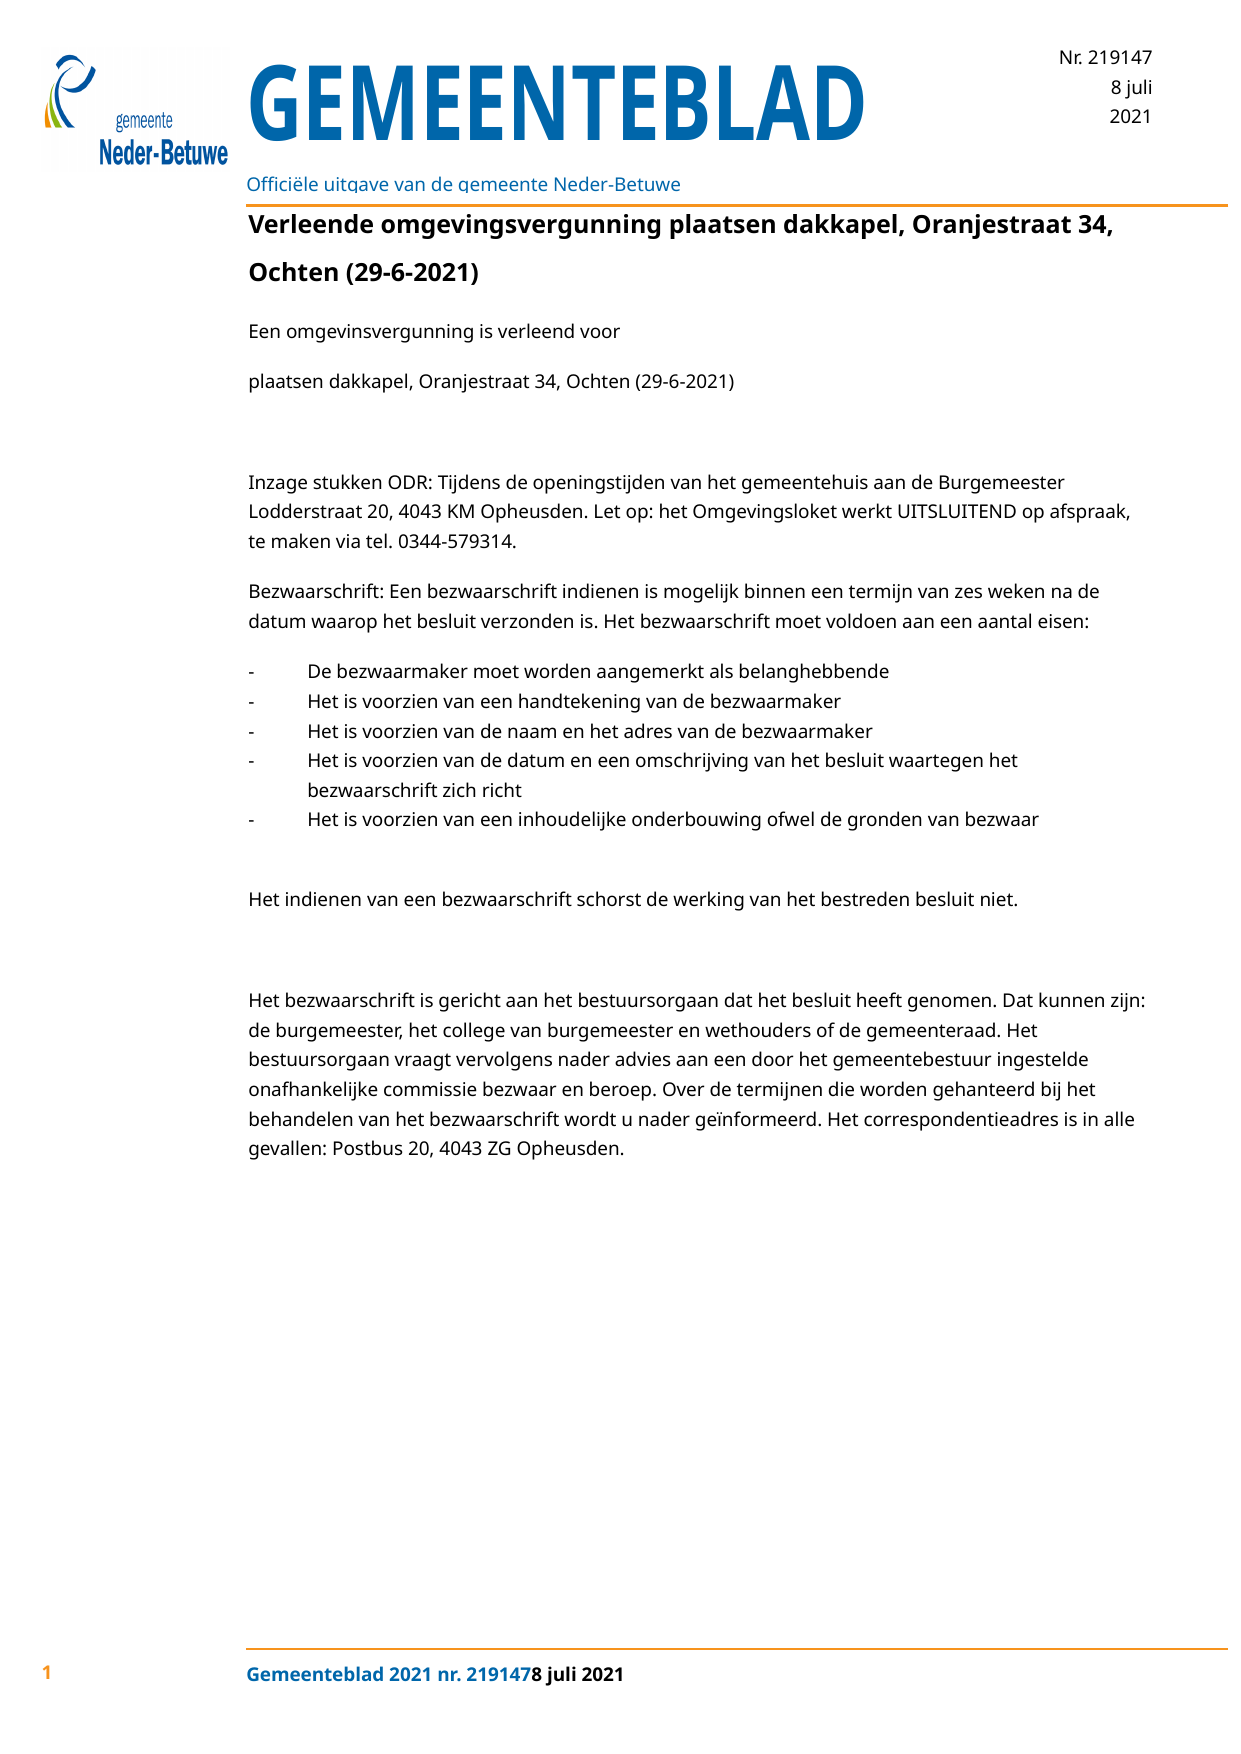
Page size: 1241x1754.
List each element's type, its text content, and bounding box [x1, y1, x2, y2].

list Het is voorzien van een handtekening van de bezwaarmaker [248, 688, 1152, 714]
text Een omgevinsvergunning is verleend voor [248, 318, 1152, 344]
text Het indienen van een bezwaarschrift schorst de werking van het bestreden besluit niet. [248, 887, 1152, 912]
list De bezwaarmaker moet worden aangemerkt als belanghebbende [248, 659, 1152, 684]
list Het is voorzien van de naam en het adres van de bezwaarmaker [248, 718, 1152, 744]
text Het bezwaarschrift is gericht aan het bestuursorgaan dat het besluit heeft genomen. Dat kunnen zijn: de burgemeester, het college van burgemeester en wethouders of de gemeenteraad. Het bestuursorgaan vraagt vervolgens nader advies aan een door het gemeentebestuur ingestelde onafhankelijke commissie bezwaar en beroep. Over de termijnen die worden gehanteerd bij het behandelen van het bezwaarschrift wordt u nader geïnformeerd. Het correspondentieadres is in alle gevallen: Postbus 20, 4043 ZG Opheusden. [248, 987, 1152, 1161]
picture [41, 47, 231, 172]
text Bezwaarschrift: Een bezwaarschrift indienen is mogelijk binnen een termijn van zes weken na de datum waarop het besluit verzonden is. Het bezwaarschrift moet voldoen aan een aantal eisen: [248, 579, 1152, 634]
text Inzage stukken ODR: Tijdens de openingstijden van het gemeentehuis aan de Burgemeester Lodderstraat 20, 4043 KM Opheusden. Let op: het Omgevingsloket werkt UITSLUITEND op afspraak, te maken via tel. 0344-579314. [248, 469, 1152, 554]
text plaatsen dakkapel, Oranjestraat 34, Ochten (29-6-2021) [248, 368, 1152, 394]
list Het is voorzien van een inhoudelijke onderbouwing ofwel de gronden van bezwaar [248, 807, 1152, 832]
list Het is voorzien van de datum en een omschrijving van het besluit waartegen het bezwaarschrift zich richt [248, 747, 1152, 803]
text Verleende omgevingsvergunning plaatsen dakkapel, Oranjestraat 34, Ochten (29-6-2021) [248, 207, 1152, 288]
